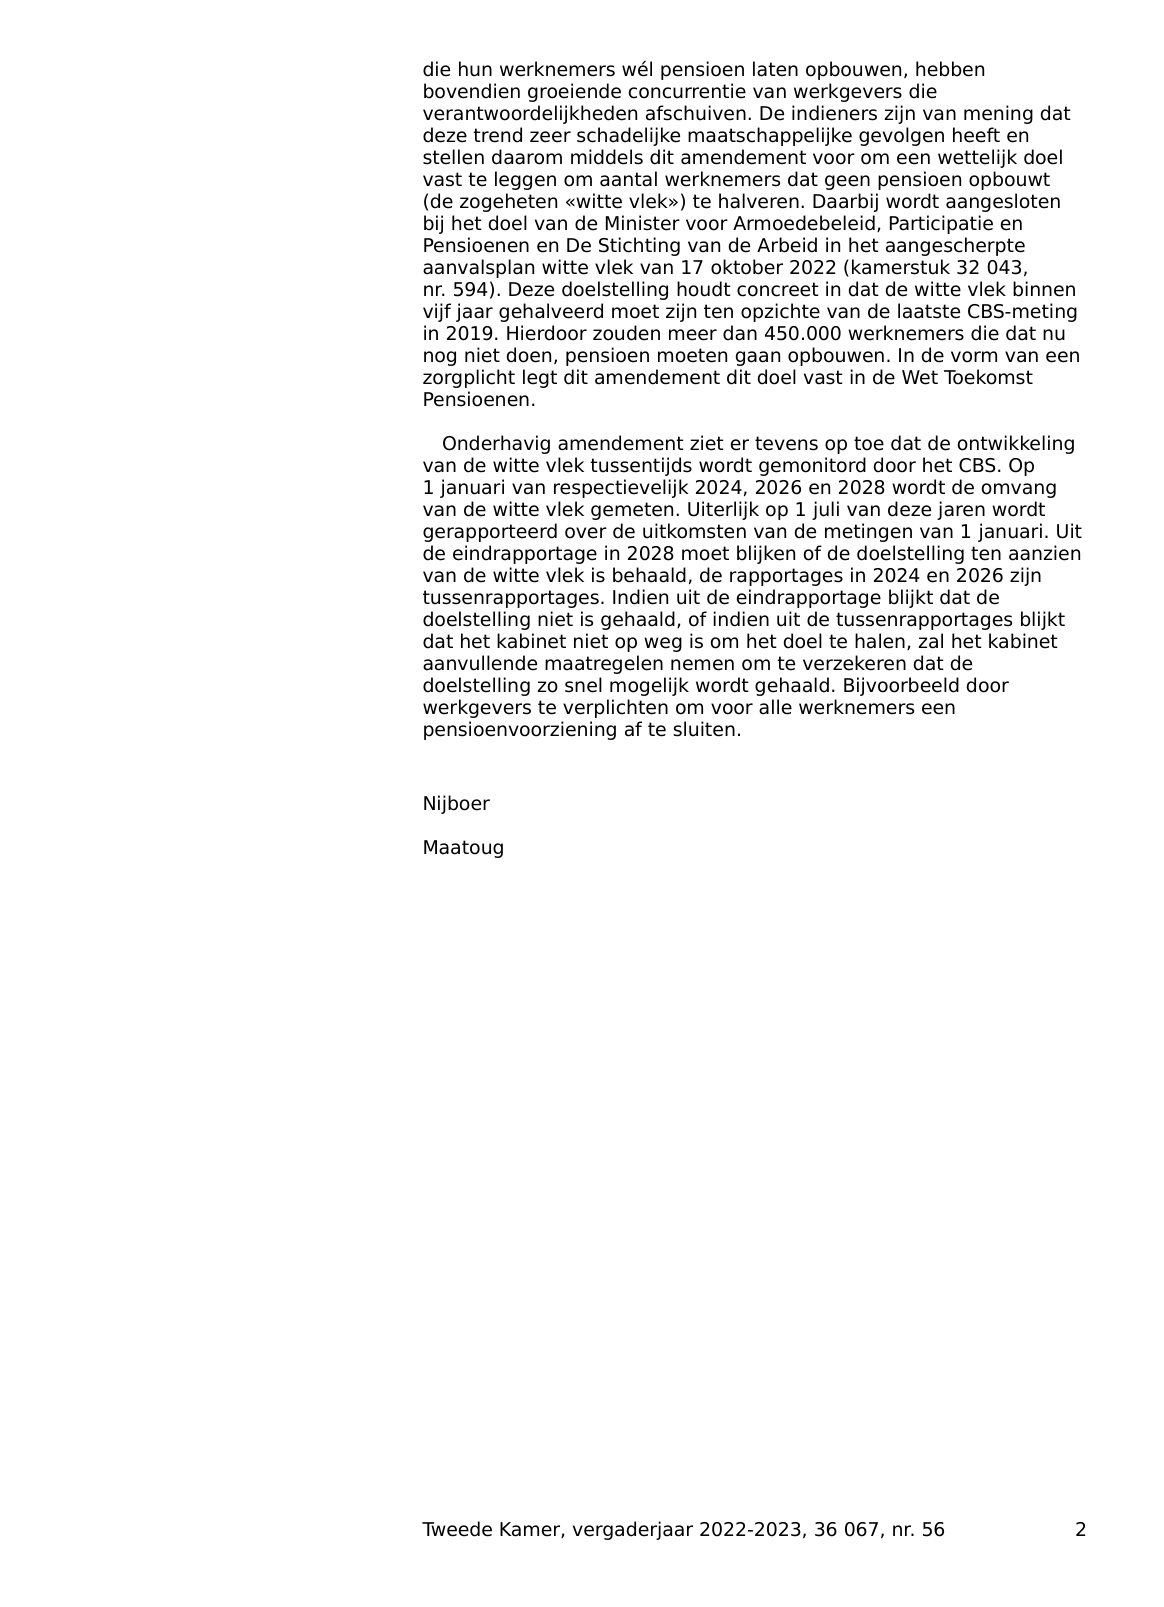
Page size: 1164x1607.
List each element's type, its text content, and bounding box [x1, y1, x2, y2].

text die hun werknemers wél pensioen laten opbouwen, hebben bovendien groeiende concurrentie van werkgevers die verantwoordelijkheden afschuiven. De indieners zijn van mening dat deze trend zeer schadelijke maatschappelijke gevolgen heeft en stellen daarom middels dit amendement voor om een wettelijk doel vast te leggen om aantal werknemers dat geen pensioen opbouwt (de zogeheten «witte vlek») te halveren. Daarbij wordt aangesloten bij het doel van de Minister voor Armoedebeleid, Participatie en Pensioenen en De Stichting van de Arbeid in het aangescherpte aanvalsplan witte vlek van 17 oktober 2022 (kamerstuk 32 043, nr. 594). Deze doelstelling houdt concreet in dat de witte vlek binnen vijf jaar gehalveerd moet zijn ten opzichte van de laatste CBS-meting in 2019. Hierdoor zouden meer dan 450.000 werknemers die dat nu nog niet doen, pensioen moeten gaan opbouwen. In de vorm van een zorgplicht legt dit amendement dit doel vast in de Wet Toekomst Pensioenen. [422, 59, 1087, 411]
text Nijboer Maatoug [422, 771, 1087, 858]
text Onderhavig amendement ziet er tevens op toe dat de ontwikkeling van de witte vlek tussentijds wordt gemonitord door het CBS. Op 1 januari van respectievelijk 2024, 2026 en 2028 wordt de omvang van de witte vlek gemeten. Uiterlijk op 1 juli van deze jaren wordt gerapporteerd over de uitkomsten van de metingen van 1 januari. Uit de eindrapportage in 2028 moet blijken of de doelstelling ten aanzien van de witte vlek is behaald, de rapportages in 2024 en 2026 zijn tussenrapportages. Indien uit de eindrapportage blijkt dat de doelstelling niet is gehaald, of indien uit de tussenrapportages blijkt dat het kabinet niet op weg is om het doel te halen, zal het kabinet aanvullende maatregelen nemen om te verzekeren dat de doelstelling zo snel mogelijk wordt gehaald. Bijvoorbeeld door werkgevers te verplichten om voor alle werknemers een pensioenvoorziening af te sluiten. [422, 433, 1087, 741]
